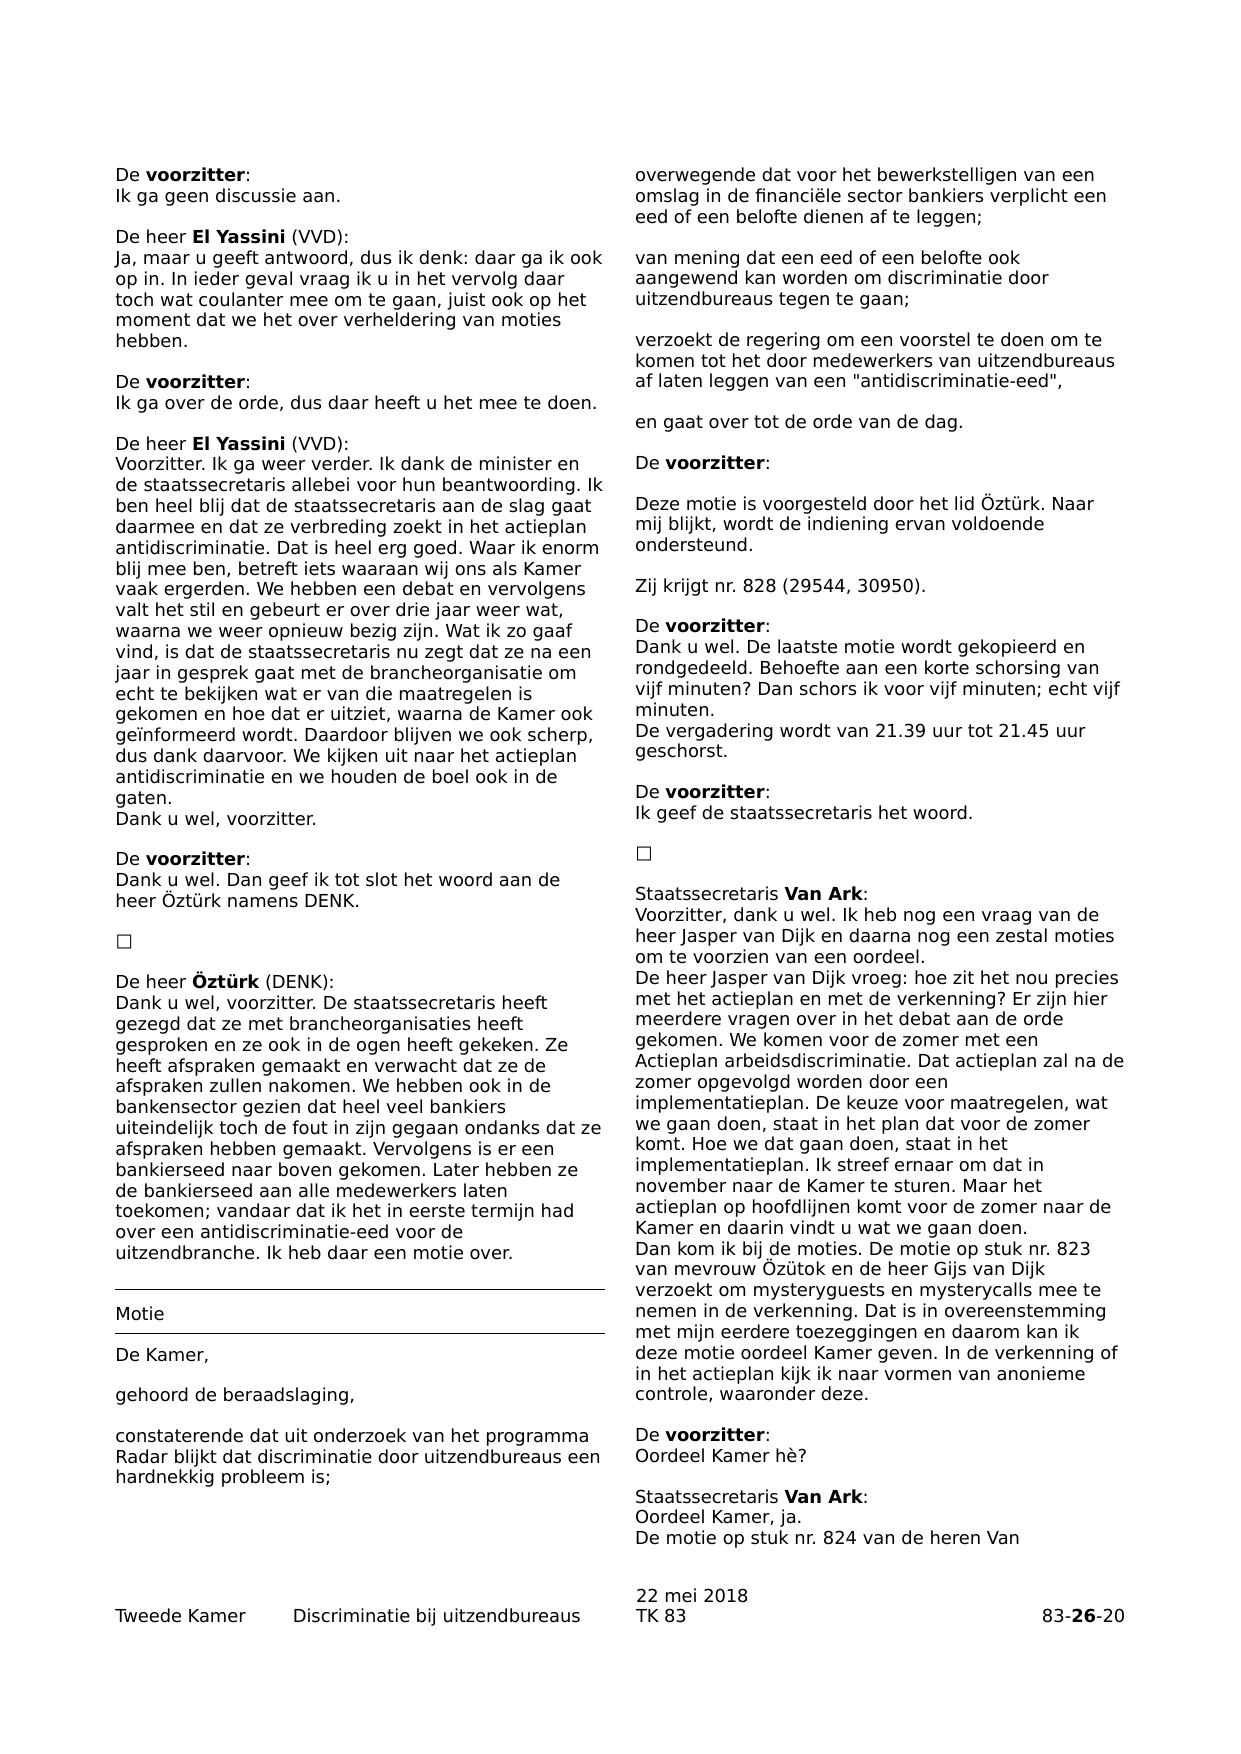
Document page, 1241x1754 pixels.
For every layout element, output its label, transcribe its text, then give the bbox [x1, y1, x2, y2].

text Dank u wel, voorzitter. [115, 808, 605, 829]
text Oordeel Kamer hè? [635, 1446, 1125, 1467]
text De voorzitter: [115, 372, 605, 392]
text ⬜ [635, 843, 1125, 864]
text Dan kom ik bij de moties. De motie op stuk nr. 823 van mevrouw Özütok en de heer Gijs van Dijk verzoekt om mysteryguests en mysterycalls mee te nemen in de verkenning. Dat is in overeenstemming met mijn eerdere toezeggingen en daarom kan ik deze motie oordeel Kamer geven. In de verkenning of in het actieplan kijk ik naar vormen van anonieme controle, waaronder deze. [635, 1238, 1125, 1405]
text De voorzitter: [635, 453, 1125, 473]
text Motie [115, 1304, 605, 1324]
text Voorzitter, dank u wel. Ik heb nog een vraag van de heer Jasper van Dijk en daarna nog een zestal moties om te voorzien van een oordeel. [635, 905, 1125, 967]
text gehoord de beraadslaging, [115, 1385, 605, 1406]
text De Kamer, [115, 1344, 605, 1365]
text De voorzitter: [115, 165, 605, 186]
text verzoekt de regering om een voorstel te doen om te komen tot het door medewerkers van uitzendbureaus af laten leggen van een "antidiscriminatie-eed", [635, 330, 1125, 392]
text De voorzitter: [635, 616, 1125, 637]
text Ja, maar u geeft antwoord, dus ik denk: daar ga ik ook op in. In ieder geval vraag ik u in het vervolg daar toch wat coulanter mee om te gaan, juist ook op het moment dat we het over verheldering van moties hebben. [115, 248, 605, 352]
text Zij krijgt nr. 828 (29544, 30950). [635, 576, 1125, 596]
text De voorzitter: [115, 849, 605, 870]
text Oordeel Kamer, ja. [635, 1507, 1125, 1528]
text van mening dat een eed of een belofte ook aangewend kan worden om discriminatie door uitzendbureaus tegen te gaan; [635, 247, 1125, 310]
text De heer El Yassini (VVD): [115, 227, 605, 248]
text Dank u wel. Dan geef ik tot slot het woord aan de heer Öztürk namens DENK. [115, 870, 605, 911]
text Staatssecretaris Van Ark: [635, 884, 1125, 905]
text De heer Öztürk (DENK): [115, 972, 605, 993]
text De voorzitter: [635, 1425, 1125, 1446]
text Voorzitter. Ik ga weer verder. Ik dank de minister en de staatssecretaris allebei voor hun beantwoording. Ik ben heel blij dat de staatssecretaris aan de slag gaat daarmee en dat ze verbreding zoekt in het actieplan antidiscriminatie. Dat is heel erg goed. Waar ik enorm blij mee ben, betreft iets waaraan wij ons als Kamer vaak ergerden. We hebben een debat en vervolgens valt het stil en gebeurt er over drie jaar weer wat, waarna we weer opnieuw bezig zijn. Wat ik zo gaaf vind, is dat de staatssecretaris nu zegt dat ze na een jaar in gesprek gaat met de brancheorganisatie om echt te bekijken wat er van die maatregelen is gekomen en hoe dat er uitziet, waarna de Kamer ook geïnformeerd wordt. Daardoor blijven we ook scherp, dus dank daarvoor. We kijken uit naar het actieplan antidiscriminatie en we houden de boel ook in de gaten. [115, 454, 605, 808]
text Dank u wel, voorzitter. De staatssecretaris heeft gezegd dat ze met brancheorganisaties heeft gesproken en ze ook in de ogen heeft gekeken. Ze heeft afspraken gemaakt en verwacht dat ze de afspraken zullen nakomen. We hebben ook in de bankensector gezien dat heel veel bankiers uiteindelijk toch de fout in zijn gegaan ondanks dat ze afspraken hebben gemaakt. Vervolgens is er een bankierseed naar boven gekomen. Later hebben ze de bankierseed aan alle medewerkers laten toekomen; vandaar dat ik het in eerste termijn had over een antidiscriminatie-eed voor de uitzendbranche. Ik heb daar een motie over. [115, 993, 605, 1264]
text Ik ga geen discussie aan. [115, 186, 605, 207]
text en gaat over tot de orde van de dag. [635, 412, 1125, 433]
text constaterende dat uit onderzoek van het programma Radar blijkt dat discriminatie door uitzendbureaus een hardnekkig probleem is; [115, 1426, 605, 1488]
text ⬜ [115, 931, 605, 952]
text De motie op stuk nr. 824 van de heren Van [635, 1528, 1125, 1549]
text overwegende dat voor het bewerkstelligen van een omslag in de financiële sector bankiers verplicht een eed of een belofte dienen af te leggen; [635, 165, 1125, 227]
text De vergadering wordt van 21.39 uur tot 21.45 uur geschorst. [635, 720, 1125, 762]
text De voorzitter: [635, 782, 1125, 803]
text De heer Jasper van Dijk vroeg: hoe zit het nou precies met het actieplan en met de verkenning? Er zijn hier meerdere vragen over in het debat aan de orde gekomen. We komen voor de zomer met een Actieplan arbeidsdiscriminatie. Dat actieplan zal na de zomer opgevolgd worden door een implementatieplan. De keuze voor maatregelen, wat we gaan doen, staat in het plan dat voor de zomer komt. Hoe we dat gaan doen, staat in het implementatieplan. Ik streef ernaar om dat in november naar de Kamer te sturen. Maar het actieplan op hoofdlijnen komt voor de zomer naar de Kamer en daarin vindt u wat we gaan doen. [635, 967, 1125, 1238]
text De heer El Yassini (VVD): [115, 433, 605, 454]
text Deze motie is voorgesteld door het lid Öztürk. Naar mij blijkt, wordt de indiening ervan voldoende ondersteund. [635, 493, 1125, 556]
text Ik geef de staatssecretaris het woord. [635, 803, 1125, 823]
text Dank u wel. De laatste motie wordt gekopieerd en rondgedeeld. Behoefte aan een korte schorsing van vijf minuten? Dan schors ik voor vijf minuten; echt vijf minuten. [635, 637, 1125, 720]
text Staatssecretaris Van Ark: [635, 1487, 1125, 1507]
text Ik ga over de orde, dus daar heeft u het mee te doen. [115, 392, 605, 413]
